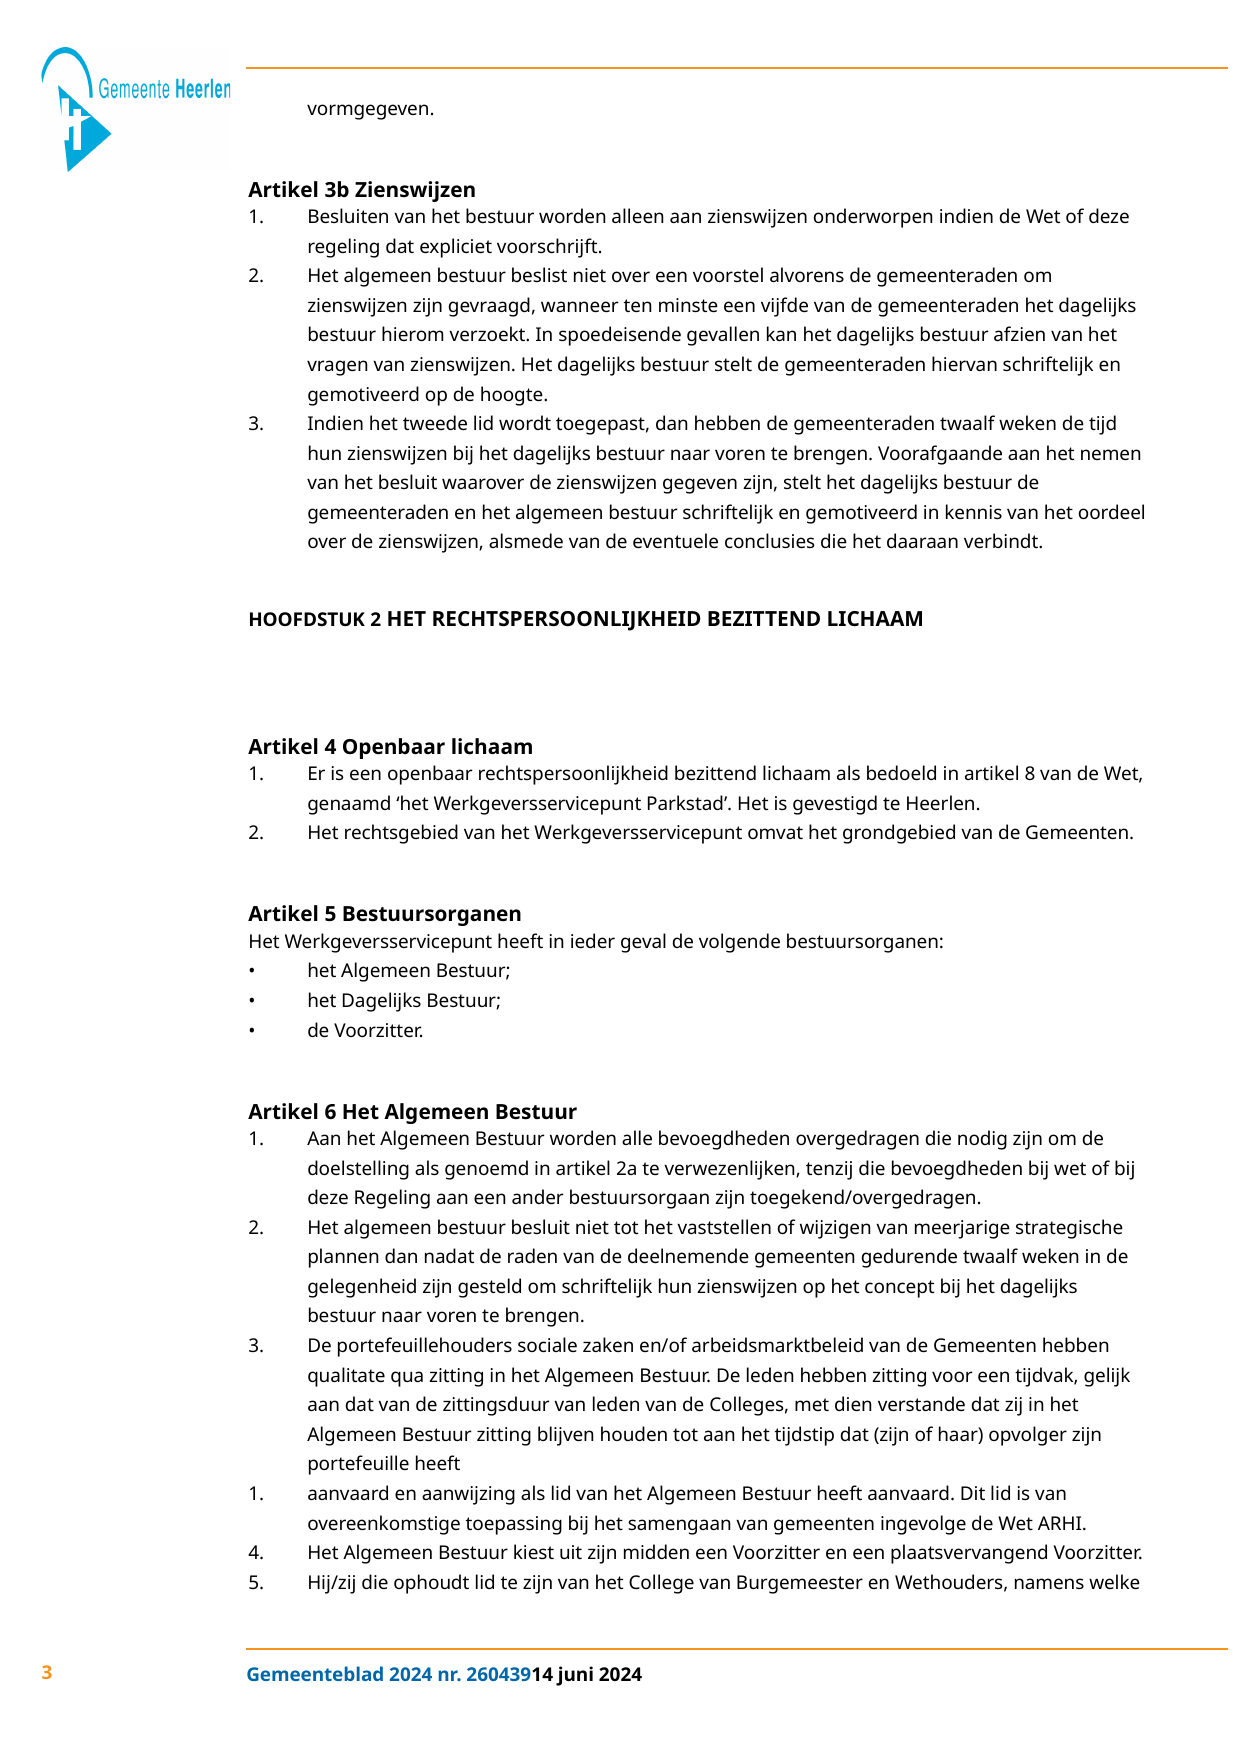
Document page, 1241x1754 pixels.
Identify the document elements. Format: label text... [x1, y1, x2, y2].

list De portefeuillehouders sociale zaken en/of arbeidsmarktbeleid van de Gemeenten hebben qualitate qua zitting in het Algemeen Bestuur. De leden hebben zitting voor een tijdvak, gelijk aan dat van de zittingsduur van leden van de Colleges, met dien verstande dat zij in het Algemeen Bestuur zitting blijven houden tot aan het tijdstip dat (zijn of haar) opvolger zijn portefeuille heeft [248, 1332, 1152, 1476]
picture [41, 47, 59, 70]
list Indien het tweede lid wordt toegepast, dan hebben de gemeenteraden twaalf weken de tijd hun zienswijzen bij het dagelijks bestuur naar voren te brengen. Voorafgaande aan het nemen van het besluit waarover de zienswijzen gegeven zijn, stelt het dagelijks bestuur de gemeenteraden en het algemeen bestuur schriftelijk en gemotiveerd in kennis van het oordeel over de zienswijzen, alsmede van de eventuele conclusies die het daaraan verbindt. [248, 410, 1152, 554]
picture [41, 47, 231, 172]
text Het Werkgeversservicepunt heeft in ieder geval de volgende bestuursorganen: [248, 928, 1152, 954]
list Het algemeen bestuur beslist niet over een voorstel alvorens de gemeenteraden om zienswijzen zijn gevraagd, wanneer ten minste een vijfde van de gemeenteraden het dagelijks bestuur hierom verzoekt. In spoedeisende gevallen kan het dagelijks bestuur afzien van het vragen van zienswijzen. Het dagelijks bestuur stelt de gemeenteraden hiervan schriftelijk en gemotiveerd op de hoogte. [248, 262, 1152, 406]
list de Voorzitter. [248, 1017, 1152, 1042]
list aanvaard en aanwijzing als lid van het Algemeen Bestuur heeft aanvaard. Dit lid is van overeenkomstige toepassing bij het samengaan van gemeenten ingevolge de Wet ARHI. [248, 1480, 1152, 1536]
text Artikel 6 Het Algemeen Bestuur [248, 1097, 1152, 1125]
list het Dagelijks Bestuur; [248, 987, 1152, 1013]
list Hij/zij die ophoudt lid te zijn van het College van Burgemeester en Wethouders, namens welke [248, 1569, 1152, 1595]
list het Algemeen Bestuur; [248, 958, 1152, 983]
list Het rechtsgebied van het Werkgeversservicepunt omvat het grondgebied van de Gemeenten. [248, 819, 1152, 845]
text Artikel 3b Zienswijzen [248, 175, 1152, 203]
list Aan het Algemeen Bestuur worden alle bevoegdheden overgedragen die nodig zijn om de doelstelling als genoemd in artikel 2a te verwezenlijken, tenzij die bevoegdheden bij wet of bij deze Regeling aan een ander bestuursorgaan zijn toegekend/overgedragen. [248, 1125, 1152, 1210]
list vormgegeven. [248, 95, 1152, 121]
text Artikel 5 Bestuursorganen [248, 899, 1152, 928]
list Het algemeen bestuur besluit niet tot het vaststellen of wijzigen van meerjarige strategische plannen dan nadat de raden van de deelnemende gemeenten gedurende twaalf weken in de gelegenheid zijn gesteld om schriftelijk hun zienswijzen op het concept bij het dagelijks bestuur naar voren te brengen. [248, 1214, 1152, 1328]
text Artikel 4 Openbaar lichaam [248, 732, 1152, 760]
list Er is een openbaar rechtspersoonlijkheid bezittend lichaam als bedoeld in artikel 8 van de Wet, genaamd ‘het Werkgeversservicepunt Parkstad’. Het is gevestigd te Heerlen. [248, 760, 1152, 816]
list Het Algemeen Bestuur kiest uit zijn midden een Voorzitter en een plaatsvervangend Voorzitter. [248, 1539, 1152, 1565]
text HOOFDSTUK 2 HET RECHTSPERSOONLIJKHEID BEZITTEND LICHAAM [248, 604, 1152, 632]
list Besluiten van het bestuur worden alleen aan zienswijzen onderworpen indien de Wet of deze regeling dat expliciet voorschrijft. [248, 203, 1152, 258]
